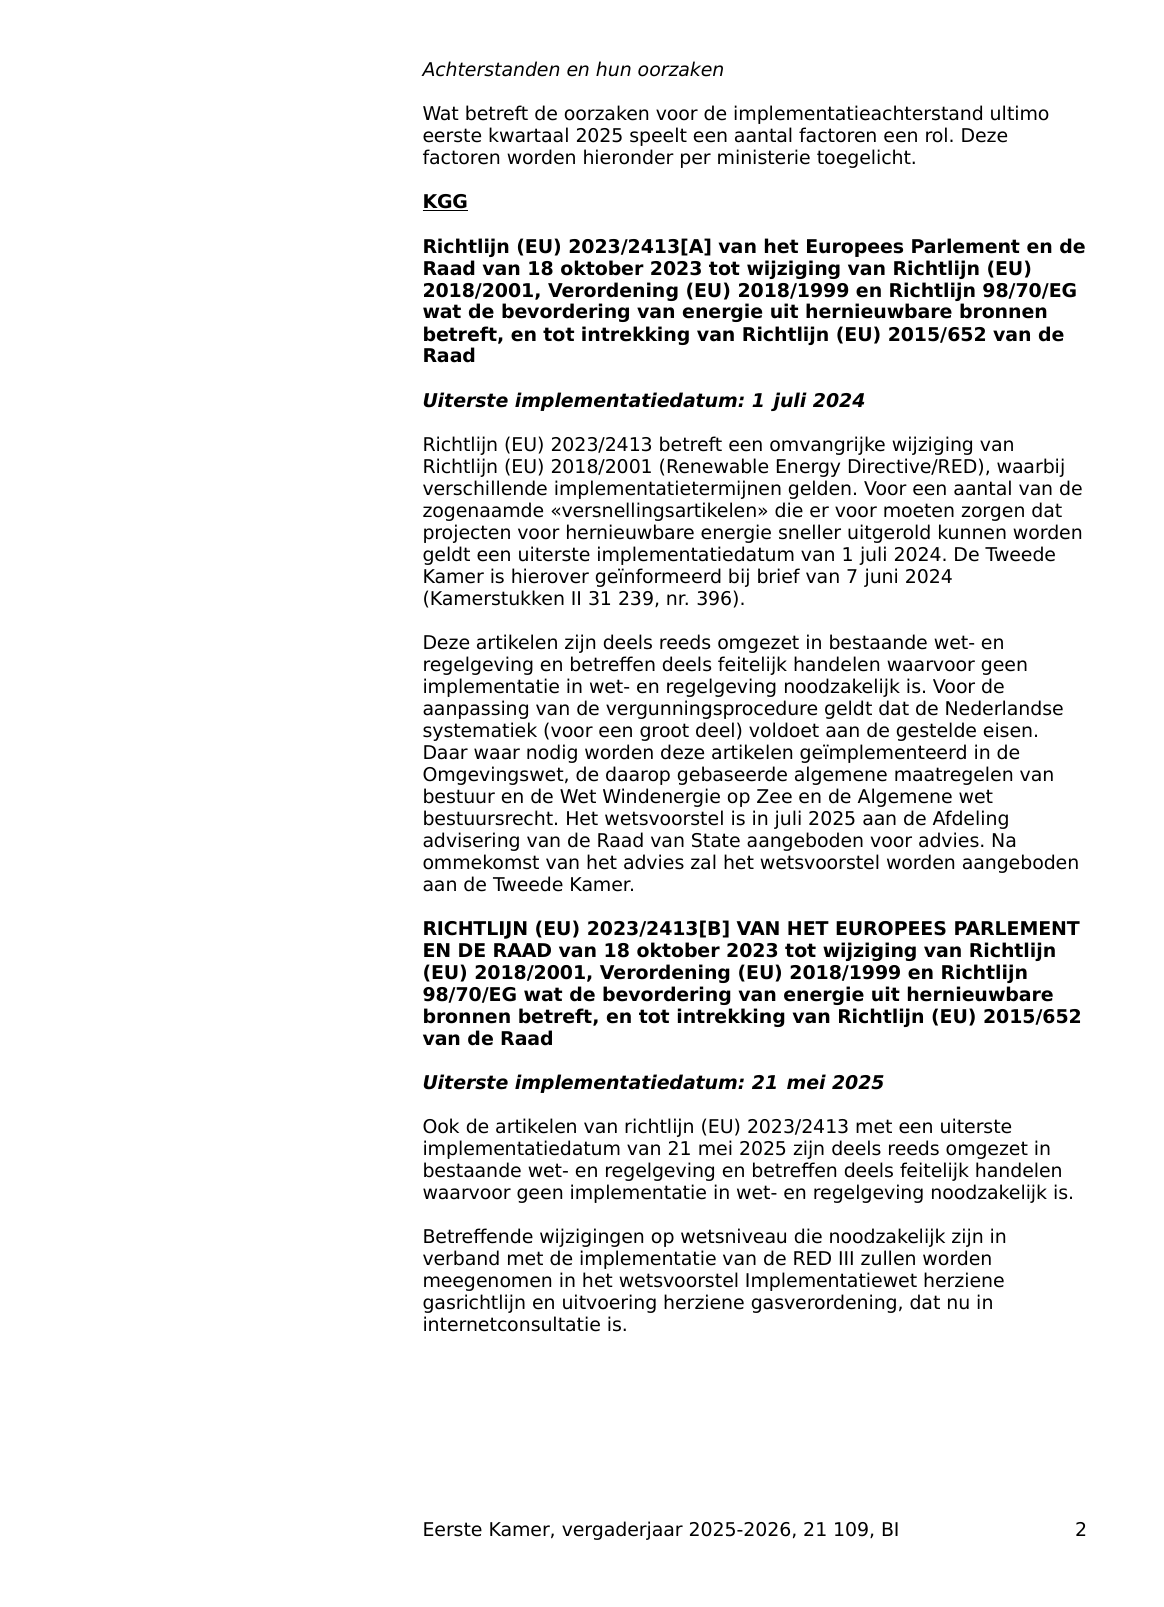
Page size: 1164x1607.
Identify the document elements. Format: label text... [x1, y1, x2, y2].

subtitle RICHTLIJN (EU) 2023/2413[B] VAN HET EUROPEES PARLEMENT EN DE RAAD van 18 oktober 2023 tot wijziging van Richtlijn (EU) 2018/2001, Verordening (EU) 2018/1999 en Richtlijn 98/70/EG wat de bevordering van energie uit hernieuwbare bronnen betreft, en tot intrekking van Richtlijn (EU) 2015/652 van de Raad [422, 918, 1087, 1049]
text Wat betreft de oorzaken voor de implementatieachterstand ultimo eerste kwartaal 2025 speelt een aantal factoren een rol. Deze factoren worden hieronder per ministerie toegelicht. [422, 103, 1087, 169]
subtitle Uiterste implementatiedatum: 21 mei 2025 [422, 1072, 1087, 1094]
text Ook de artikelen van richtlijn (EU) 2023/2413 met een uiterste implementatiedatum van 21 mei 2025 zijn deels reeds omgezet in bestaande wet- en regelgeving en betreffen deels feitelijk handelen waarvoor geen implementatie in wet- en regelgeving noodzakelijk is. [422, 1116, 1087, 1204]
subtitle Achterstanden en hun oorzaken [422, 59, 1087, 81]
subtitle Uiterste implementatiedatum: 1 juli 2024 [422, 389, 1087, 412]
text Betreffende wijzigingen op wetsniveau die noodzakelijk zijn in verband met de implementatie van de RED III zullen worden meegenomen in het wetsvoorstel Implementatiewet herziene gasrichtlijn en uitvoering herziene gasverordening, dat nu in internetconsultatie is. [422, 1226, 1087, 1336]
text Deze artikelen zijn deels reeds omgezet in bestaande wet- en regelgeving en betreffen deels feitelijk handelen waarvoor geen implementatie in wet- en regelgeving noodzakelijk is. Voor de aanpassing van de vergunningsprocedure geldt dat de Nederlandse systematiek (voor een groot deel) voldoet aan de gestelde eisen. Daar waar nodig worden deze artikelen geïmplementeerd in de Omgevingswet, de daarop gebaseerde algemene maatregelen van bestuur en de Wet Windenergie op Zee en de Algemene wet bestuursrecht. Het wetsvoorstel is in juli 2025 aan de Afdeling advisering van de Raad van State aangeboden voor advies. Na ommekomst van het advies zal het wetsvoorstel worden aangeboden aan de Tweede Kamer. [422, 632, 1087, 896]
text Richtlijn (EU) 2023/2413 betreft een omvangrijke wijziging van Richtlijn (EU) 2018/2001 (Renewable Energy Directive/RED), waarbij verschillende implementatietermijnen gelden. Voor een aantal van de zogenaamde «versnellingsartikelen» die er voor moeten zorgen dat projecten voor hernieuwbare energie sneller uitgerold kunnen worden geldt een uiterste implementatiedatum van 1 juli 2024. De Tweede Kamer is hierover geïnformeerd bij brief van 7 juni 2024 (Kamerstukken II 31 239, nr. 396). [422, 434, 1087, 609]
subtitle Richtlijn (EU) 2023/2413[A] van het Europees Parlement en de Raad van 18 oktober 2023 tot wijziging van Richtlijn (EU) 2018/2001, Verordening (EU) 2018/1999 en Richtlijn 98/70/EG wat de bevordering van energie uit hernieuwbare bronnen betreft, en tot intrekking van Richtlijn (EU) 2015/652 van de Raad [422, 236, 1087, 367]
subtitle KGG [422, 191, 1087, 213]
